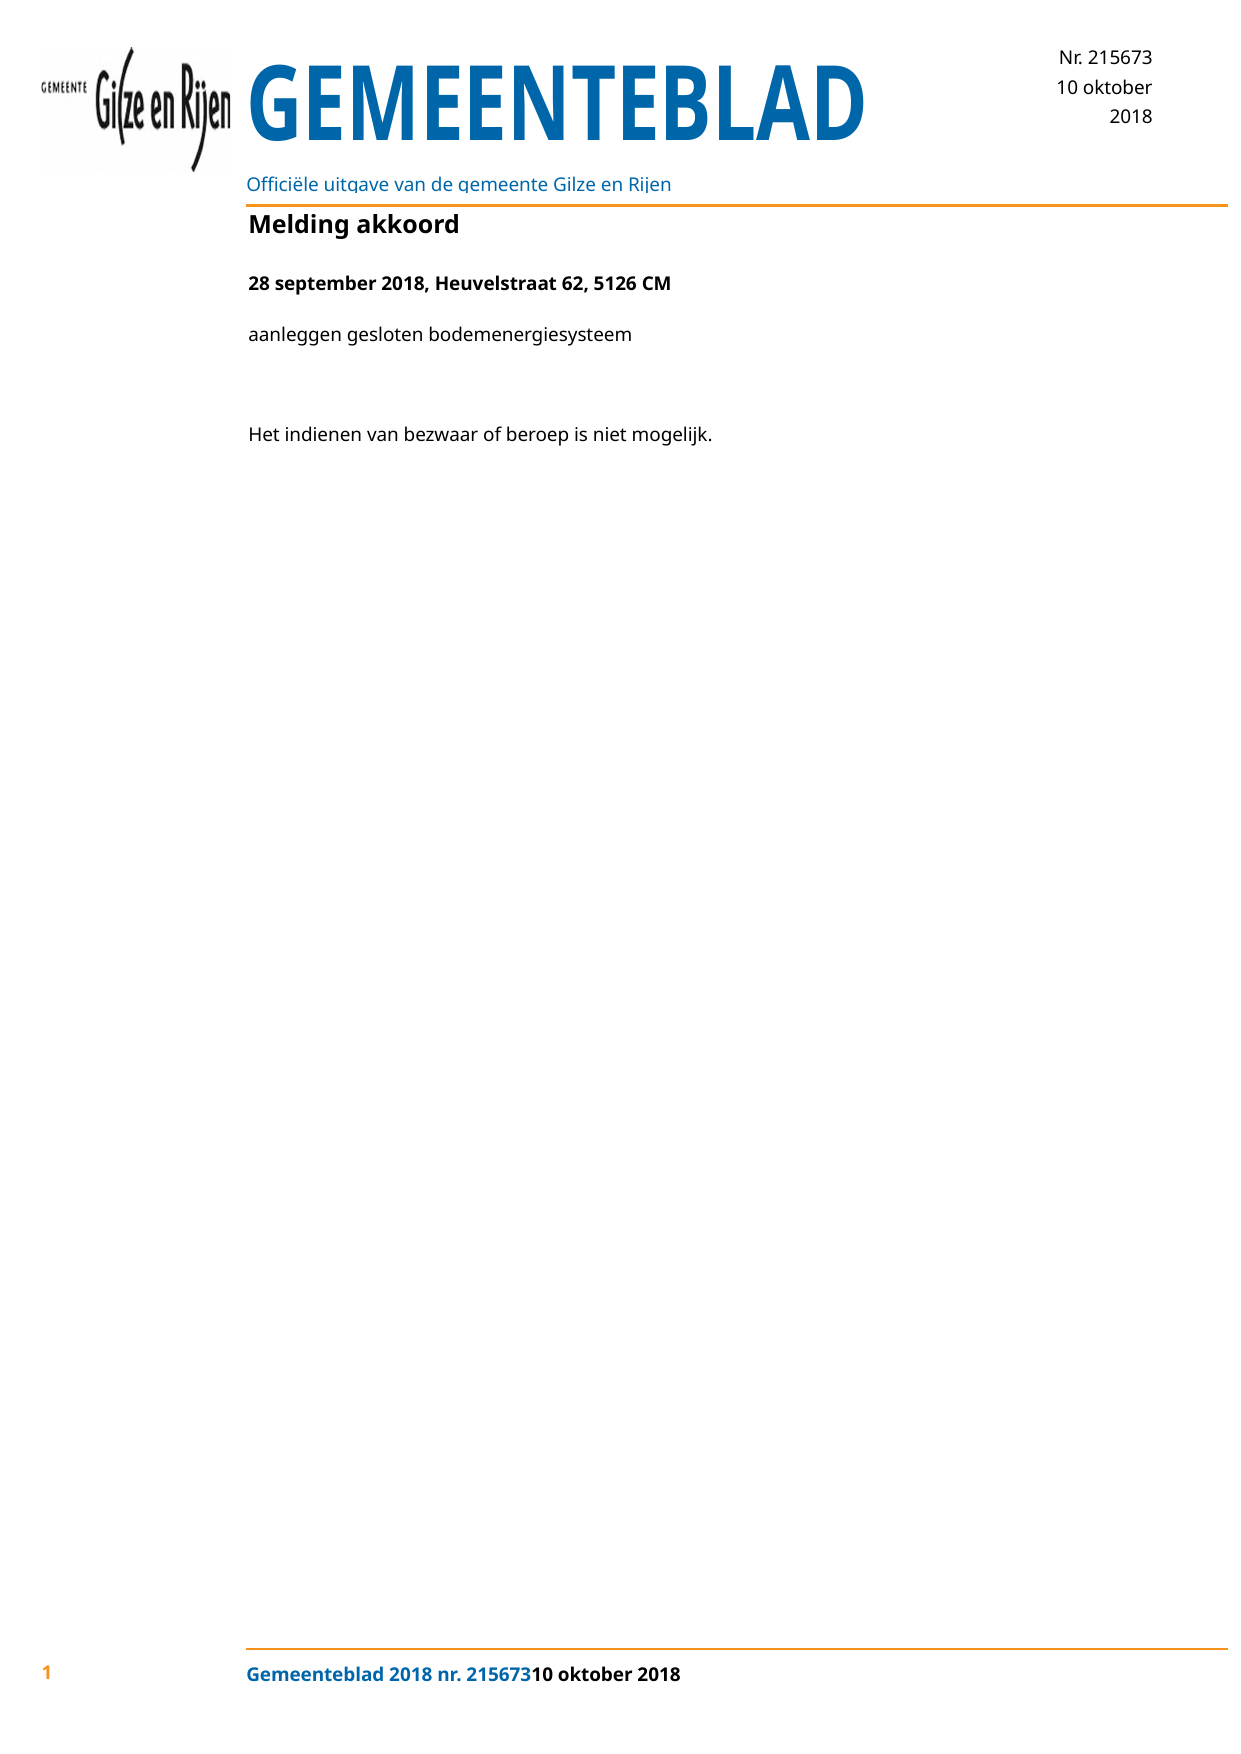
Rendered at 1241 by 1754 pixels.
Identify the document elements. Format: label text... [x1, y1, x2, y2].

text aanleggen gesloten bodemenergiesysteem [248, 321, 1152, 346]
text Het indienen van bezwaar of beroep is niet mogelijk. [248, 422, 1152, 447]
picture [41, 47, 231, 172]
text Melding akkoord [248, 207, 1152, 241]
text 28 september 2018, Heuvelstraat 62, 5126 CM [248, 270, 1152, 296]
